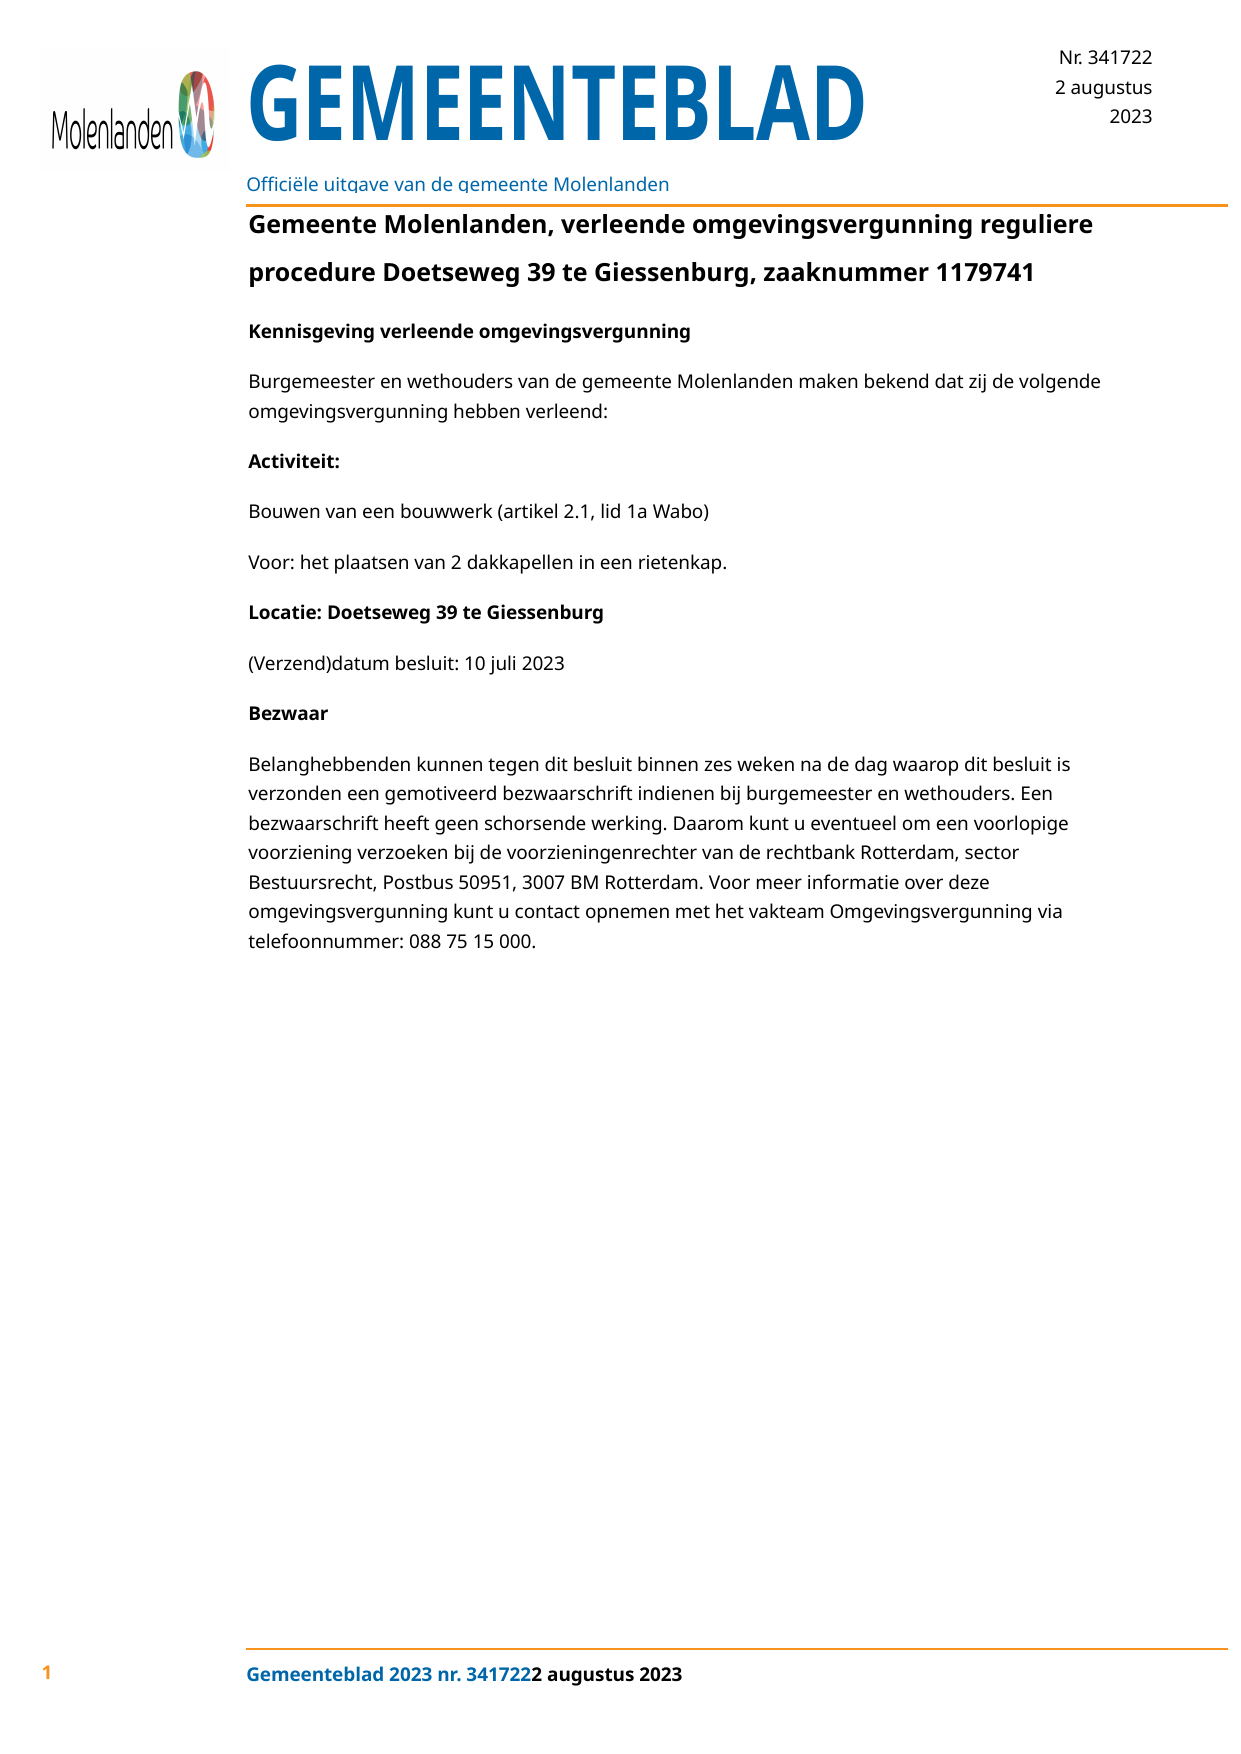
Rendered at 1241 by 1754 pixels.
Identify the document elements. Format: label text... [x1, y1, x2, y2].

text Belanghebbenden kunnen tegen dit besluit binnen zes weken na de dag waarop dit besluit is verzonden een gemotiveerd bezwaarschrift indienen bij burgemeester en wethouders. Een bezwaarschrift heeft geen schorsende werking. Daarom kunt u eventueel om een voorlopige voorziening verzoeken bij de voorzieningenrechter van de rechtbank Rotterdam, sector Bestuursrecht, Postbus 50951, 3007 BM Rotterdam. Voor meer informatie over deze omgevingsvergunning kunt u contact opnemen met het vakteam Omgevingsvergunning via telefoonnummer: 088 75 15 000. [248, 751, 1152, 954]
text Locatie: Doetseweg 39 te Giessenburg [248, 599, 1152, 625]
text Kennisgeving verleende omgevingsvergunning [248, 318, 1152, 344]
text Activiteit: [248, 448, 1152, 474]
text Bezwaar [248, 700, 1152, 726]
text (Verzend)datum besluit: 10 juli 2023 [248, 650, 1152, 676]
text Bouwen van een bouwwerk (artikel 2.1, lid 1a Wabo) [248, 499, 1152, 524]
picture [41, 47, 231, 172]
text Burgemeester en wethouders van de gemeente Molenlanden maken bekend dat zij de volgende omgevingsvergunning hebben verleend: [248, 368, 1152, 424]
text Gemeente Molenlanden, verleende omgevingsvergunning reguliere procedure Doetseweg 39 te Giessenburg, zaaknummer 1179741 [248, 207, 1152, 288]
text Voor: het plaatsen van 2 dakkapellen in een rietenkap. [248, 549, 1152, 575]
